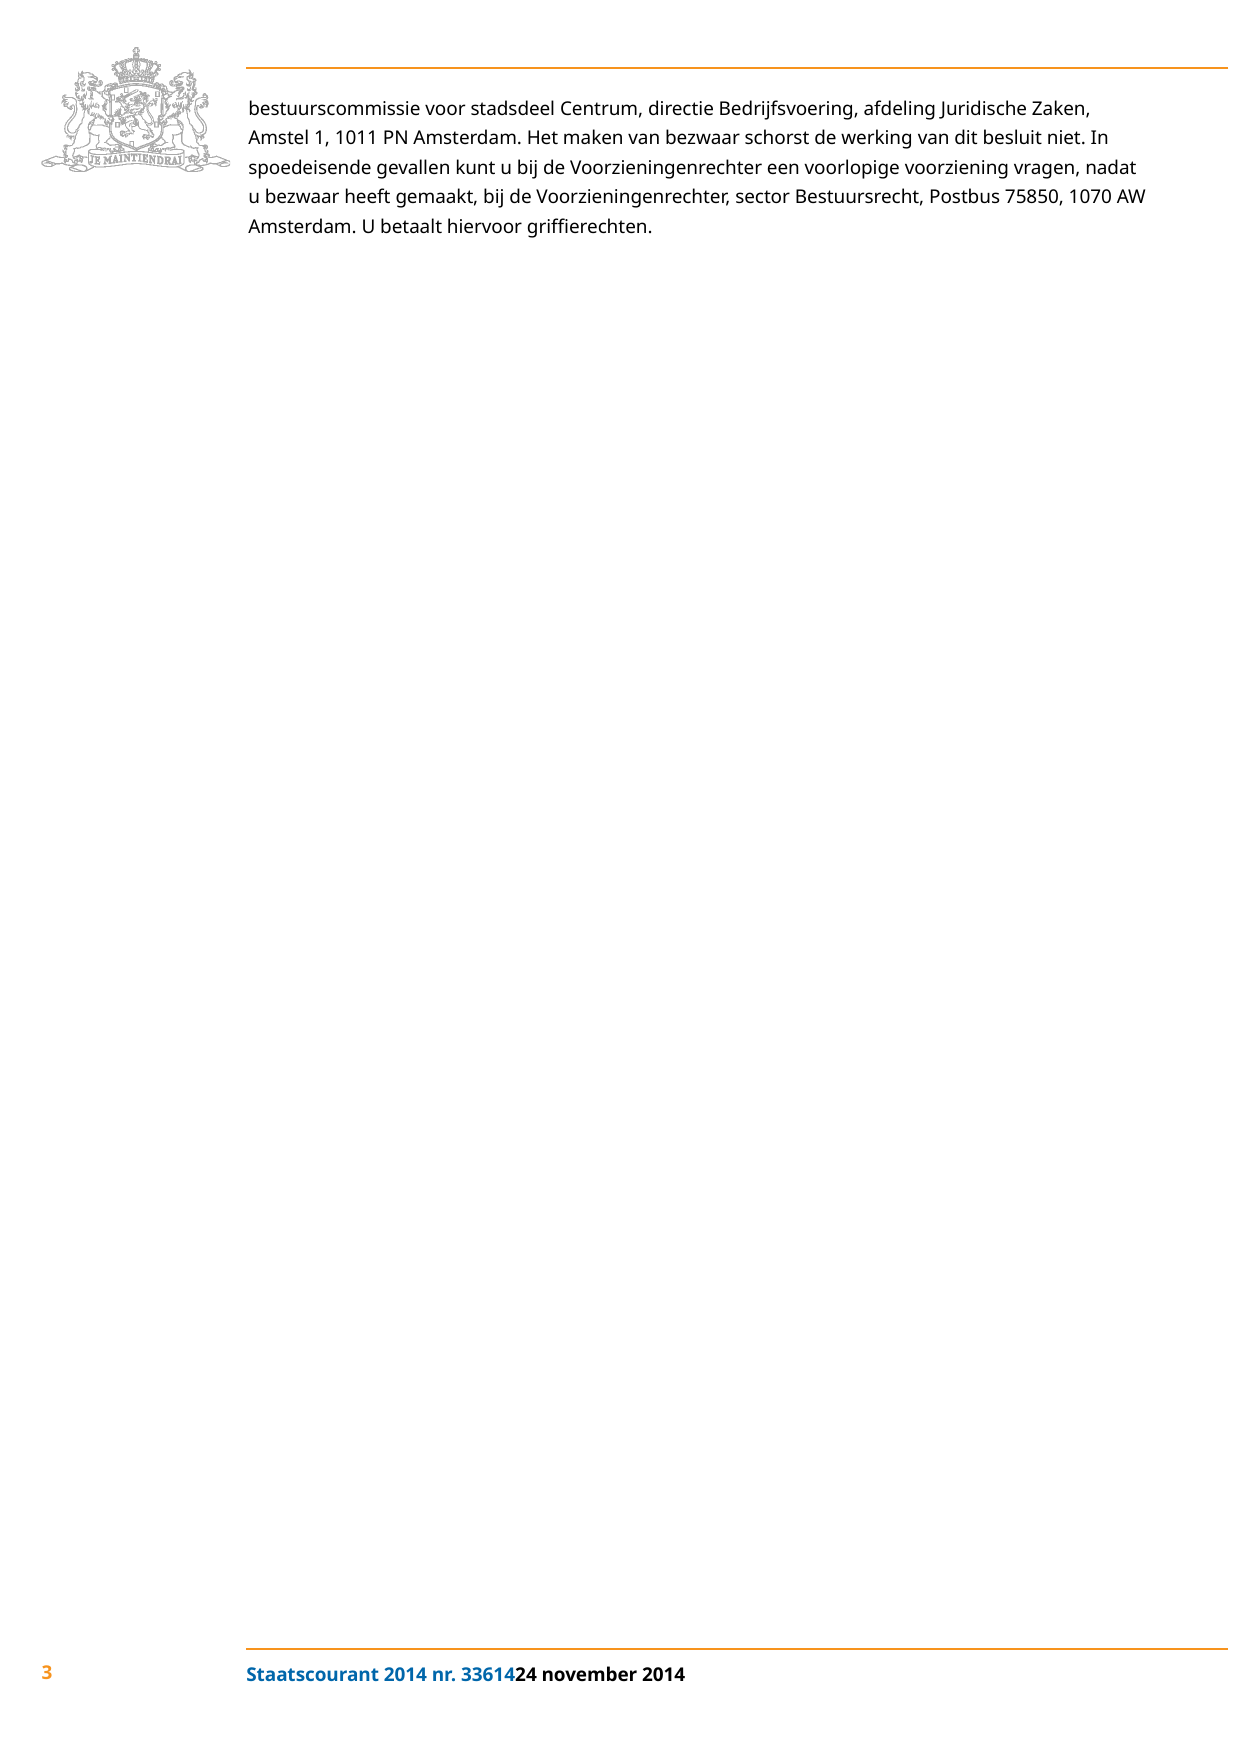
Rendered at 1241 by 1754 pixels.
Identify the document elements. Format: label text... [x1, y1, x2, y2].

text bestuurscommissie voor stadsdeel Centrum, directie Bedrijfsvoering, afdeling Juridische Zaken, Amstel 1, 1011 PN Amsterdam. Het maken van bezwaar schorst de werking van dit besluit niet. In spoedeisende gevallen kunt u bij de Voorzieningenrechter een voorlopige voorziening vragen, nadat u bezwaar heeft gemaakt, bij de Voorzieningenrechter, sector Bestuursrecht, Postbus 75850, 1070 AW Amsterdam. U betaalt hiervoor griffierechten. [248, 95, 1152, 239]
picture [41, 47, 231, 172]
